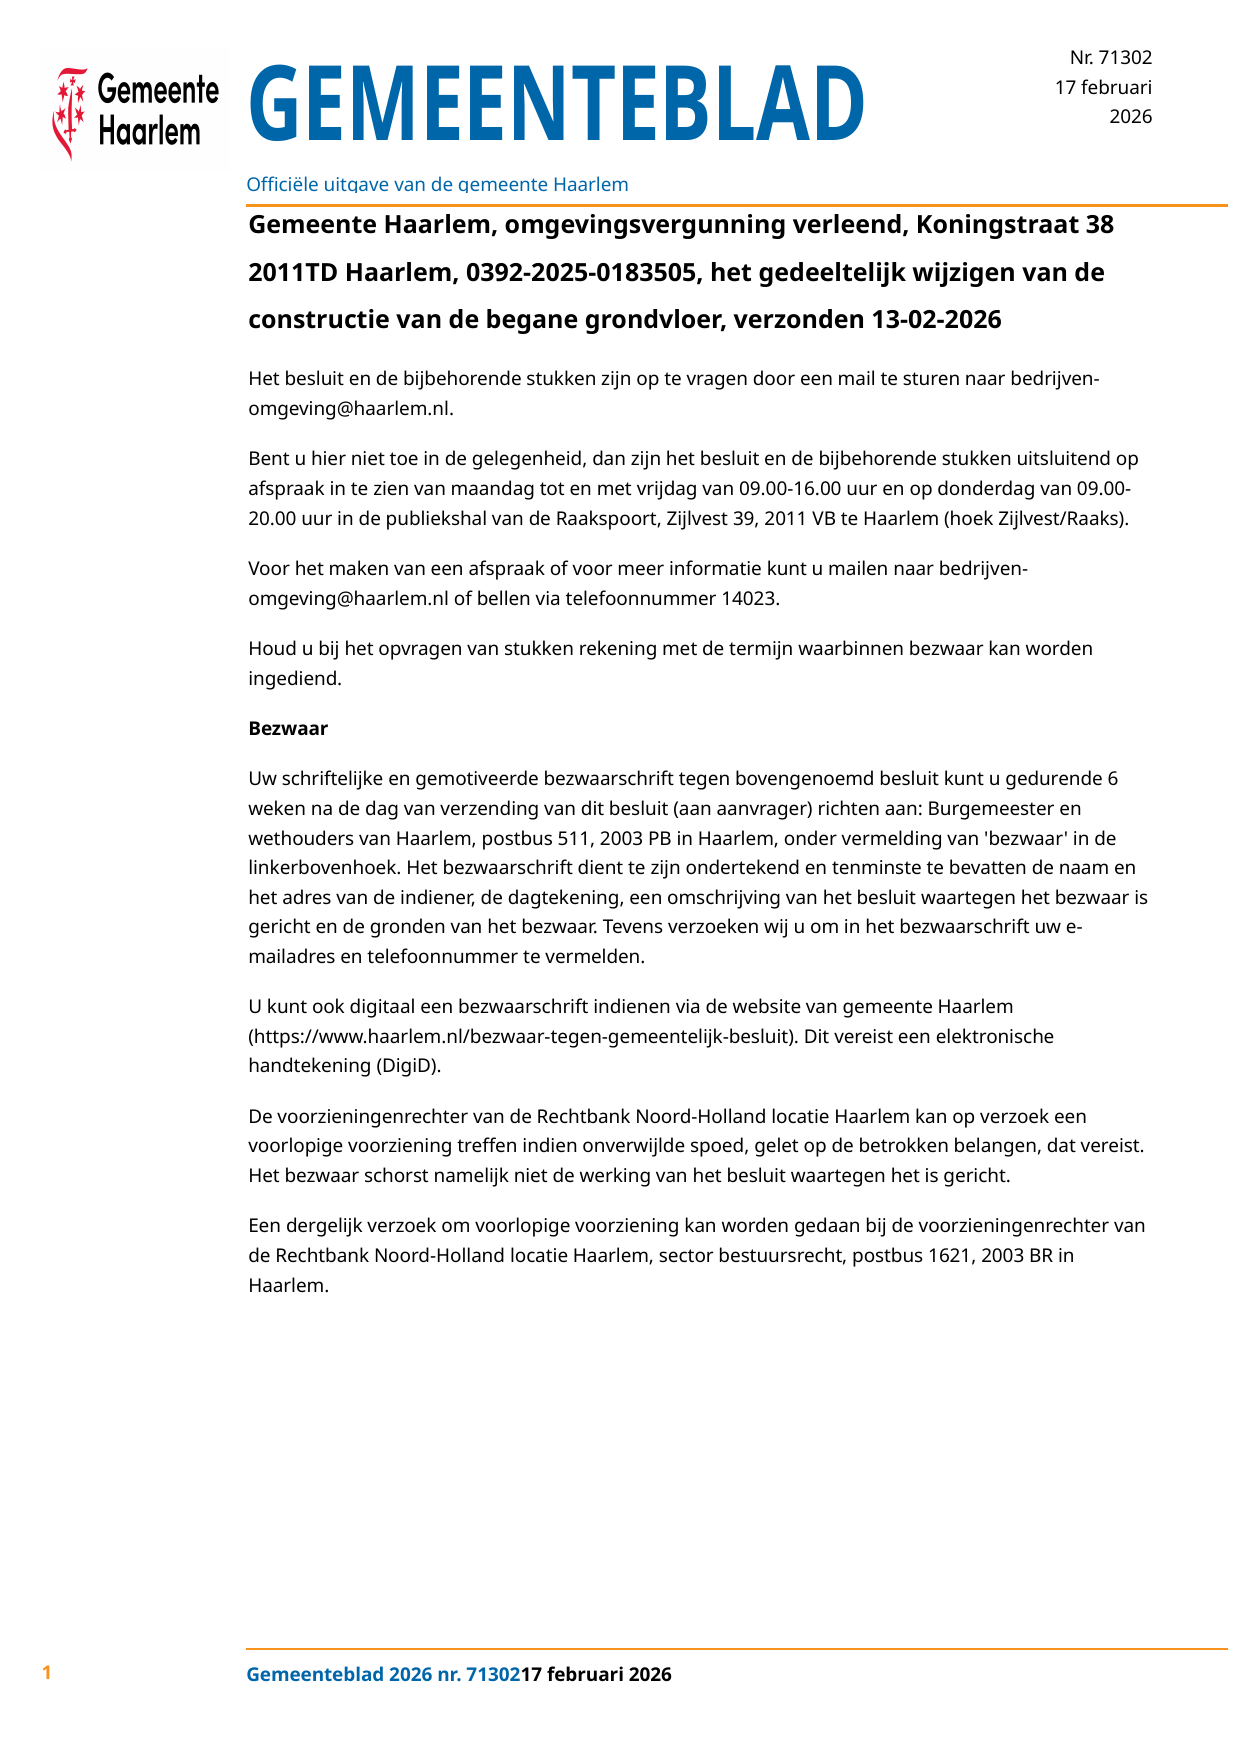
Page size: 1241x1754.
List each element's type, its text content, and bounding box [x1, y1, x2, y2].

text Een dergelijk verzoek om voorlopige voorziening kan worden gedaan bij de voorzieningenrechter van de Rechtbank Noord-Holland locatie Haarlem, sector bestuursrecht, postbus 1621, 2003 BR in Haarlem. [248, 1213, 1152, 1297]
text Bent u hier niet toe in de gelegenheid, dan zijn het besluit en de bijbehorende stukken uitsluitend op afspraak in te zien van maandag tot en met vrijdag van 09.00-16.00 uur en op donderdag van 09.00-20.00 uur in de publiekshal van de Raakspoort, Zijlvest 39, 2011 VB te Haarlem (hoek Zijlvest/Raaks). [248, 446, 1152, 530]
text Voor het maken van een afspraak of voor meer informatie kunt u mailen naar bedrijven-omgeving@haarlem.nl of bellen via telefoonnummer 14023. [248, 555, 1152, 610]
text Houd u bij het opvragen van stukken rekening met de termijn waarbinnen bezwaar kan worden ingediend. [248, 635, 1152, 690]
text U kunt ook digitaal een bezwaarschrift indienen via de website van gemeente Haarlem (https://www.haarlem.nl/bezwaar-tegen-gemeentelijk-besluit). Dit vereist een elektronische handtekening (DigiD). [248, 993, 1152, 1078]
picture [41, 47, 231, 172]
text Gemeente Haarlem, omgevingsvergunning verleend, Koningstraat 38 2011TD Haarlem, 0392-2025-0183505, het gedeeltelijk wijzigen van de constructie van de begane grondvloer, verzonden 13-02-2026 [248, 207, 1152, 336]
text Uw schriftelijke en gemotiveerde bezwaarschrift tegen bovengenoemd besluit kunt u gedurende 6 weken na de dag van verzending van dit besluit (aan aanvrager) richten aan: Burgemeester en wethouders van Haarlem, postbus 511, 2003 PB in Haarlem, onder vermelding van 'bezwaar' in de linkerbovenhoek. Het bezwaarschrift dient te zijn ondertekend en tenminste te bevatten de naam en het adres van de indiener, de dagtekening, een omschrijving van het besluit waartegen het bezwaar is gericht en de gronden van het bezwaar. Tevens verzoeken wij u om in het bezwaarschrift uw e-mailadres en telefoonnummer te vermelden. [248, 766, 1152, 969]
text Bezwaar [248, 715, 1152, 741]
text Het besluit en de bijbehorende stukken zijn op te vragen door een mail te sturen naar bedrijven-omgeving@haarlem.nl. [248, 366, 1152, 421]
text De voorzieningenrechter van de Rechtbank Noord-Holland locatie Haarlem kan op verzoek een voorlopige voorziening treffen indien onverwijlde spoed, gelet op de betrokken belangen, dat vereist. Het bezwaar schorst namelijk niet de werking van het besluit waartegen het is gericht. [248, 1103, 1152, 1188]
